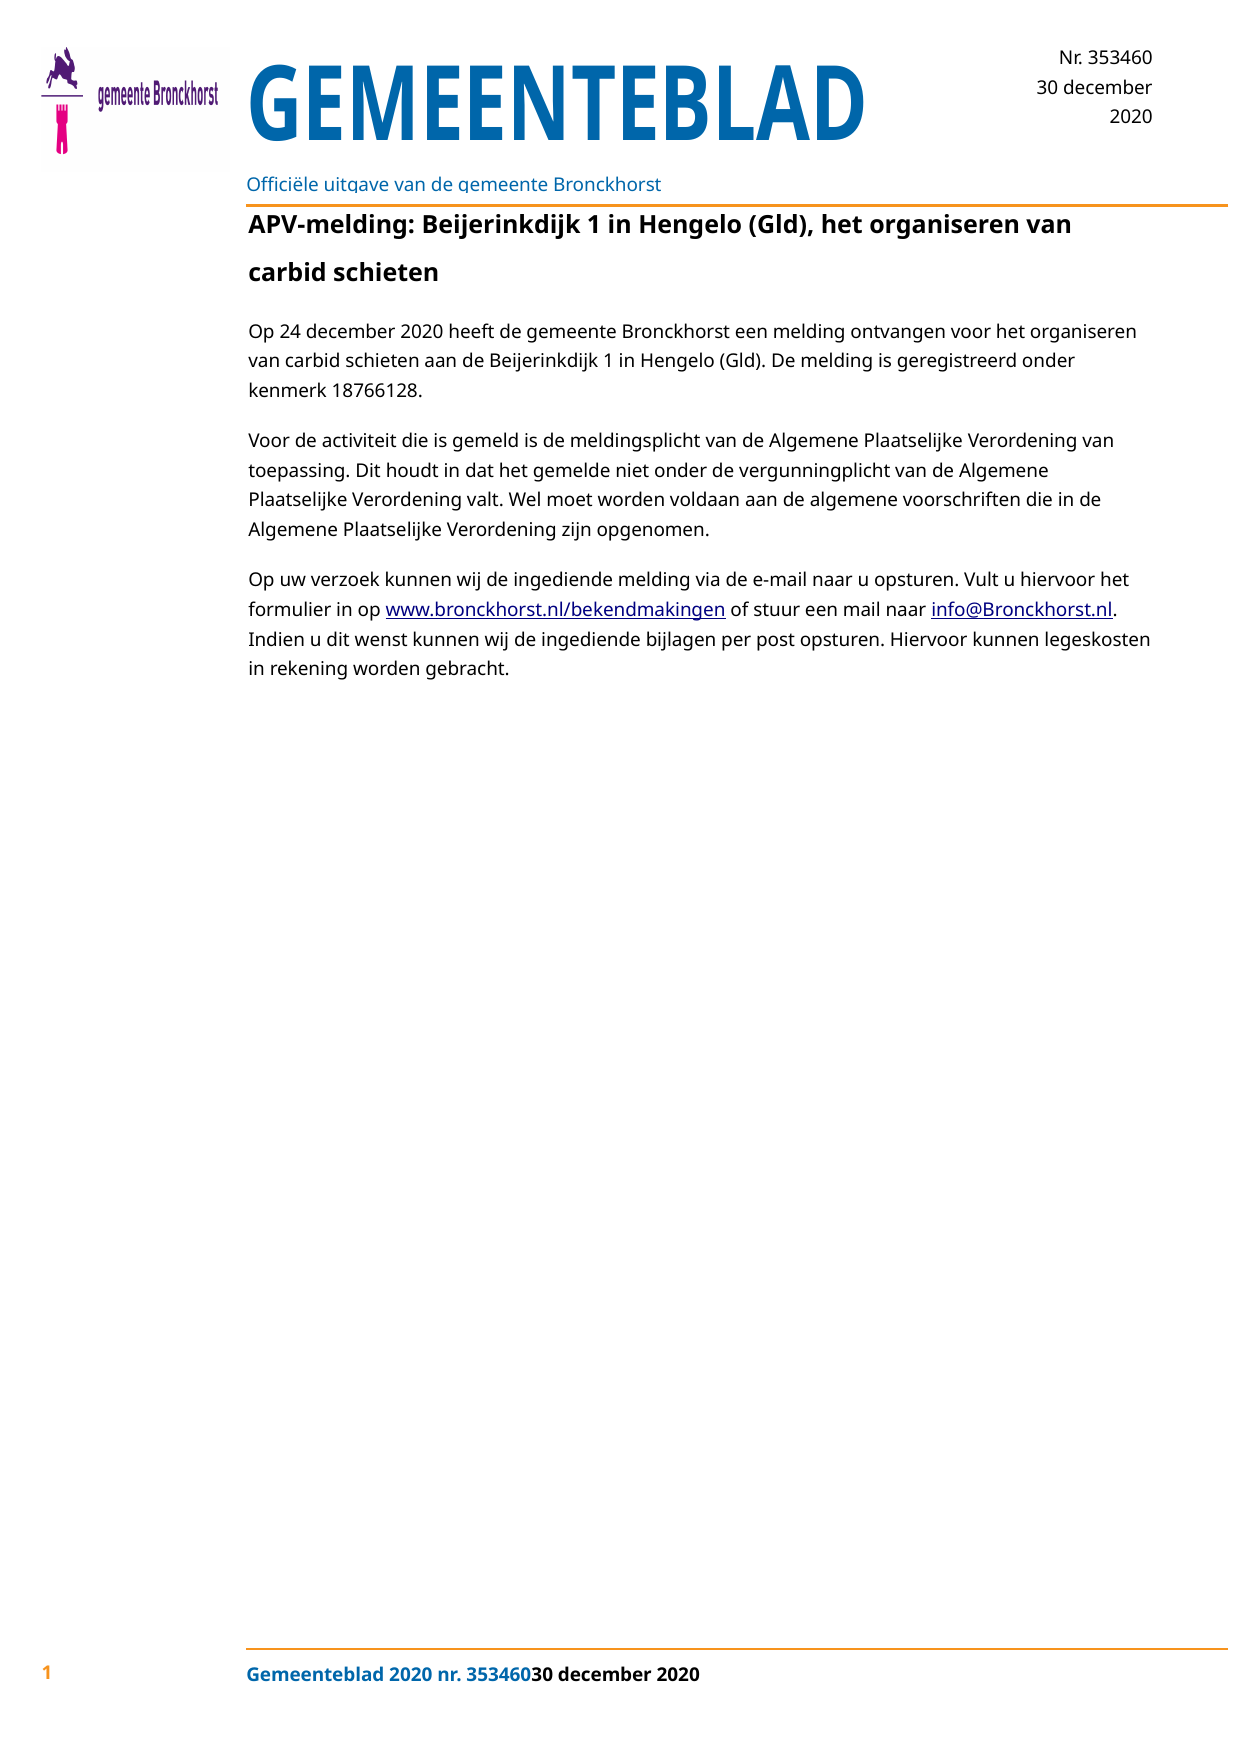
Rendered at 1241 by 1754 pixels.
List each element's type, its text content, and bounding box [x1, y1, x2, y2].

text Op uw verzoek kunnen wij de ingediende melding via de e-mail naar u opsturen. Vult u hiervoor het formulier in op www.bronckhorst.nl/bekendmakingen of stuur een mail naar info@Bronckhorst.nl. Indien u dit wenst kunnen wij de ingediende bijlagen per post opsturen. Hiervoor kunnen legeskosten in rekening worden gebracht. [248, 567, 1152, 681]
text APV-melding: Beijerinkdijk 1 in Hengelo (Gld), het organiseren van carbid schieten [248, 207, 1152, 288]
text Op 24 december 2020 heeft de gemeente Bronckhorst een melding ontvangen voor het organiseren van carbid schieten aan de Beijerinkdijk 1 in Hengelo (Gld). De melding is geregistreerd onder kenmerk 18766128. [248, 318, 1152, 403]
picture [41, 47, 231, 172]
text Voor de activiteit die is gemeld is de meldingsplicht van de Algemene Plaatselijke Verordening van toepassing. Dit houdt in dat het gemelde niet onder de vergunningplicht van de Algemene Plaatselijke Verordening valt. Wel moet worden voldaan aan de algemene voorschriften die in de Algemene Plaatselijke Verordening zijn opgenomen. [248, 427, 1152, 542]
